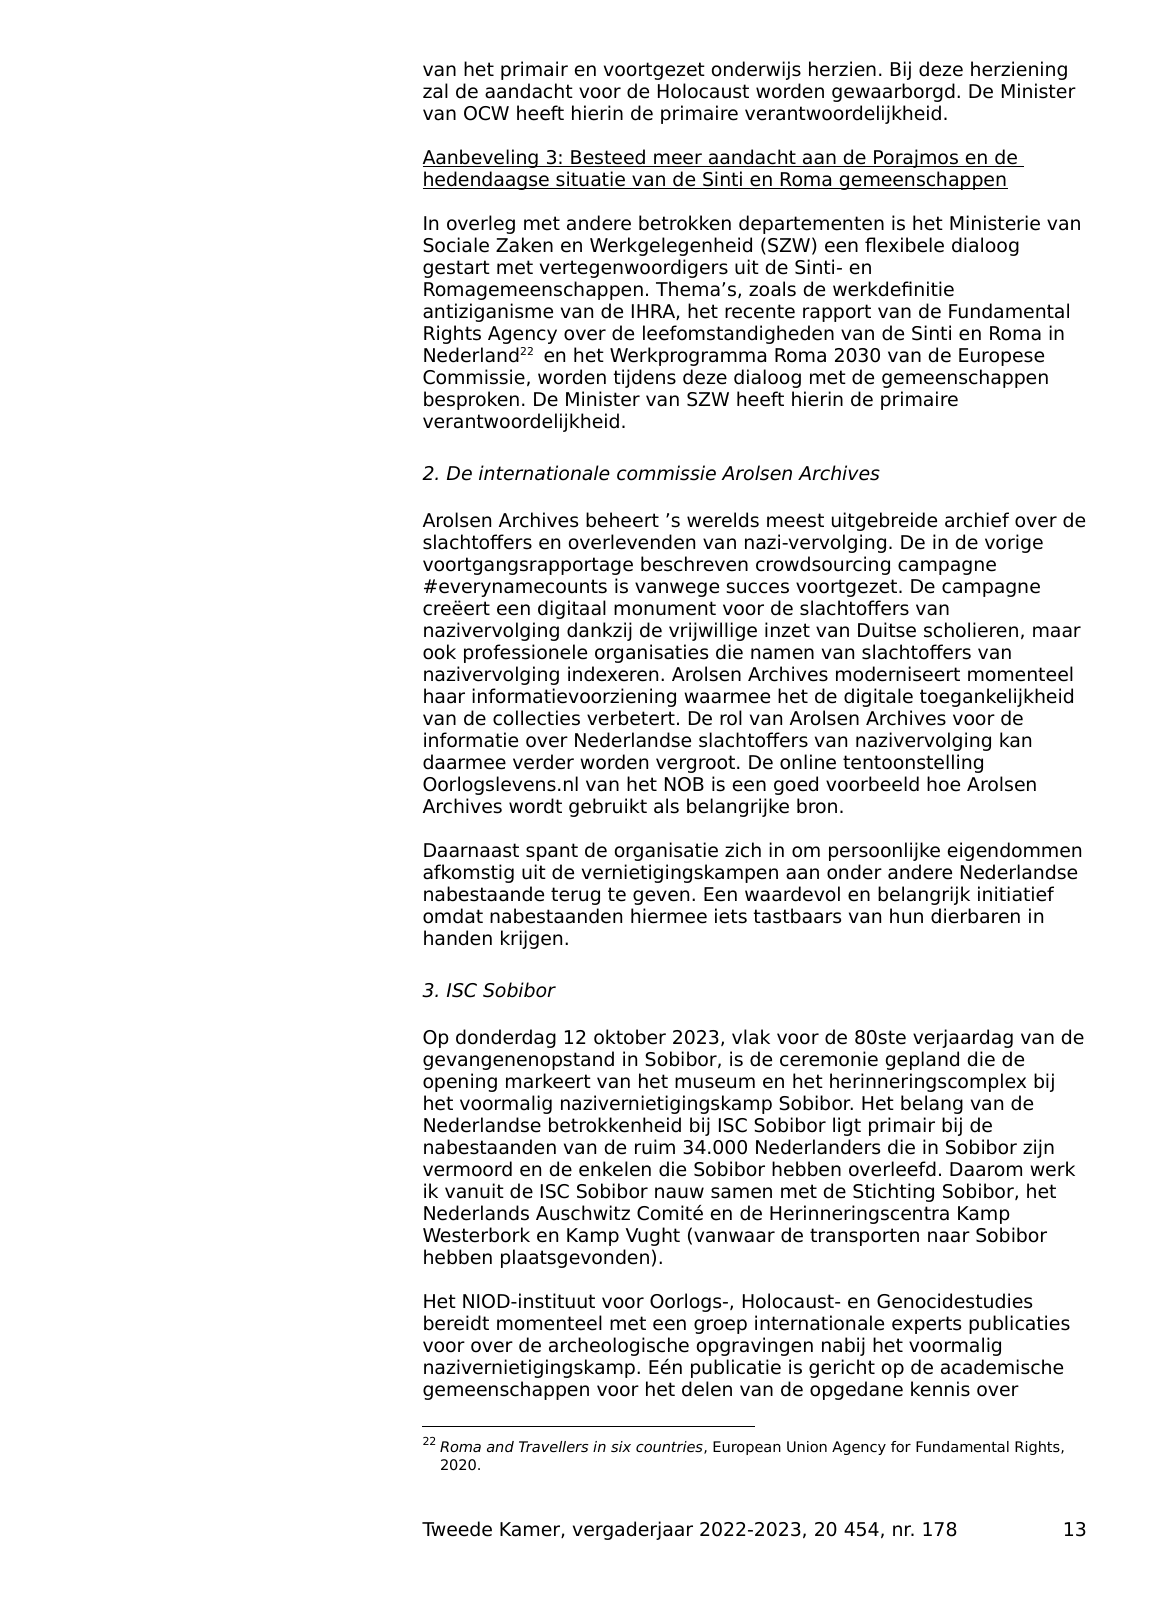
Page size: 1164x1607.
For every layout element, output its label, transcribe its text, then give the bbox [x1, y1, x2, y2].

text Arolsen Archives beheert ’s werelds meest uitgebreide archief over de slachtoffers en overlevenden van nazi-vervolging. De in de vorige voortgangsrapportage beschreven crowdsourcing campagne #everynamecounts is vanwege succes voortgezet. De campagne creëert een digitaal monument voor de slachtoffers van nazivervolging dankzij de vrijwillige inzet van Duitse scholieren, maar ook professionele organisaties die namen van slachtoffers van nazivervolging indexeren. Arolsen Archives moderniseert momenteel haar informatievoorziening waarmee het de digitale toegankelijkheid van de collecties verbetert. De rol van Arolsen Archives voor de informatie over Nederlandse slachtoffers van nazivervolging kan daarmee verder worden vergroot. De online tentoonstelling Oorlogslevens.nl van het NOB is een goed voorbeeld hoe Arolsen Archives wordt gebruikt als belangrijke bron. [422, 510, 1087, 818]
text van het primair en voortgezet onderwijs herzien. Bij deze herziening zal de aandacht voor de Holocaust worden gewaarborgd. De Minister van OCW heeft hierin de primaire verantwoordelijkheid. [422, 59, 1087, 125]
text Het NIOD-instituut voor Oorlogs-, Holocaust- en Genocidestudies bereidt momenteel met een groep internationale experts publicaties voor over de archeologische opgravingen nabij het voormalig nazivernietigingskamp. Eén publicatie is gericht op de academische gemeenschappen voor het delen van de opgedane kennis over [422, 1291, 1087, 1401]
subtitle 3. ISC Sobibor [422, 980, 1087, 1002]
subtitle 2. De internationale commissie Arolsen Archives [422, 463, 1087, 485]
subtitle Aanbeveling 3: Besteed meer aandacht aan de Porajmos en de hedendaagse situatie van de Sinti en Roma gemeenschappen [422, 147, 1087, 191]
text Op donderdag 12 oktober 2023, vlak voor de 80ste verjaardag van de gevangenenopstand in Sobibor, is de ceremonie gepland die de opening markeert van het museum en het herinneringscomplex bij het voormalig nazivernietigingskamp Sobibor. Het belang van de Nederlandse betrokkenheid bij ISC Sobibor ligt primair bij de nabestaanden van de ruim 34.000 Nederlanders die in Sobibor zijn vermoord en de enkelen die Sobibor hebben overleefd. Daarom werk ik vanuit de ISC Sobibor nauw samen met de Stichting Sobibor, het Nederlands Auschwitz Comité en de Herinneringscentra Kamp Westerbork en Kamp Vught (vanwaar de transporten naar Sobibor hebben plaatsgevonden). [422, 1027, 1087, 1269]
text Daarnaast spant de organisatie zich in om persoonlijke eigendommen afkomstig uit de vernietigingskampen aan onder andere Nederlandse nabestaande terug te geven. Een waardevol en belangrijk initiatief omdat nabestaanden hiermee iets tastbaars van hun dierbaren in handen krijgen. [422, 840, 1087, 950]
text Roma and Travellers in six countries, European Union Agency for Fundamental Rights, 2020. [422, 1435, 1087, 1474]
text In overleg met andere betrokken departementen is het Ministerie van Sociale Zaken en Werkgelegenheid (SZW) een flexibele dialoog gestart met vertegenwoordigers uit de Sinti- en Romagemeenschappen. Thema’s, zoals de werkdefinitie antiziganisme van de IHRA, het recente rapport van de Fundamental Rights Agency over de leefomstandigheden van de Sinti en Roma in Nederland en het Werkprogramma Roma 2030 van de Europese Commissie, worden tijdens deze dialoog met de gemeenschappen besproken. De Minister van SZW heeft hierin de primaire verantwoordelijkheid. [422, 213, 1087, 433]
